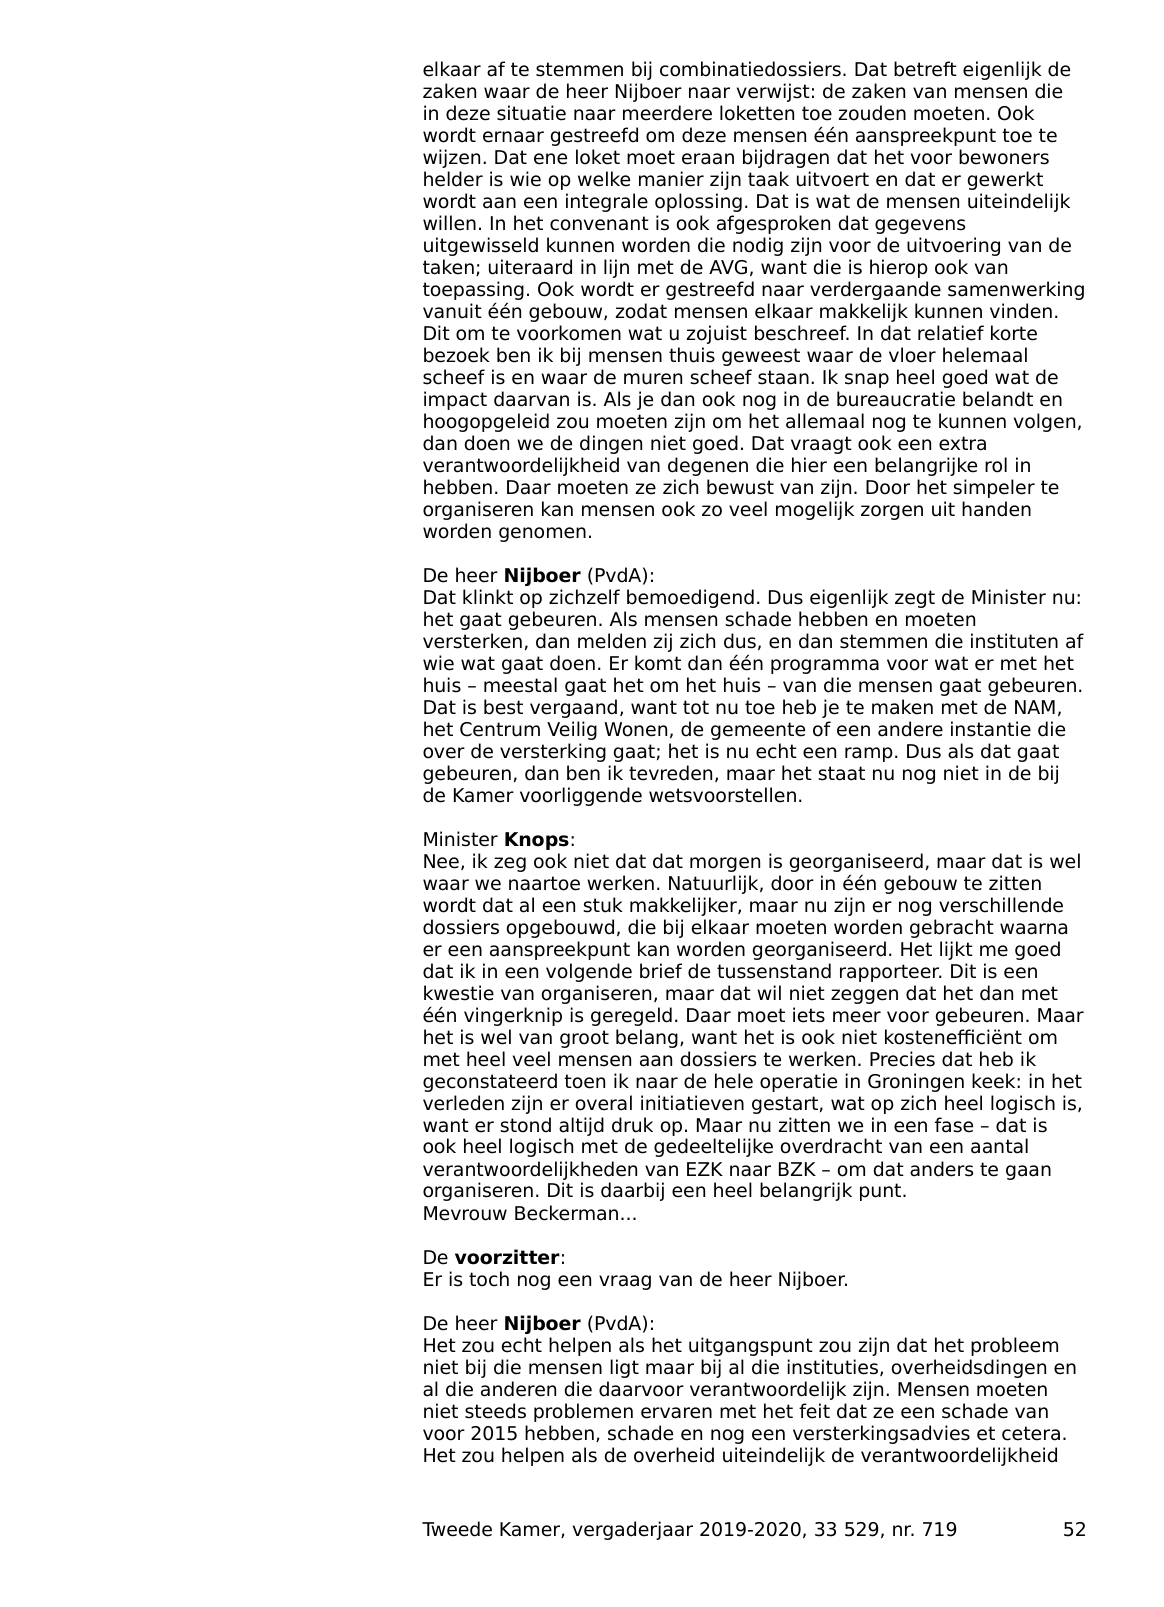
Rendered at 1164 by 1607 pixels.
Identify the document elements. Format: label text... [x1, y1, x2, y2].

text Het zou echt helpen als het uitgangspunt zou zijn dat het probleem niet bij die mensen ligt maar bij al die instituties, overheidsdingen en al die anderen die daarvoor verantwoordelijk zijn. Mensen moeten niet steeds problemen ervaren met het feit dat ze een schade van voor 2015 hebben, schade en nog een versterkingsadvies et cetera. Het zou helpen als de overheid uiteindelijk de verantwoordelijkheid [422, 1335, 1087, 1467]
text Dat klinkt op zichzelf bemoedigend. Dus eigenlijk zegt de Minister nu: het gaat gebeuren. Als mensen schade hebben en moeten versterken, dan melden zij zich dus, en dan stemmen die instituten af wie wat gaat doen. Er komt dan één programma voor wat er met het huis – meestal gaat het om het huis – van die mensen gaat gebeuren. Dat is best vergaand, want tot nu toe heb je te maken met de NAM, het Centrum Veilig Wonen, de gemeente of een andere instantie die over de versterking gaat; het is nu echt een ramp. Dus als dat gaat gebeuren, dan ben ik tevreden, maar het staat nu nog niet in de bij de Kamer voorliggende wetsvoorstellen. [422, 587, 1087, 807]
text De heer Nijboer (PvdA): [422, 1313, 1087, 1335]
text Mevrouw Beckerman... [422, 1202, 1087, 1224]
text Nee, ik zeg ook niet dat dat morgen is georganiseerd, maar dat is wel waar we naartoe werken. Natuurlijk, door in één gebouw te zitten wordt dat al een stuk makkelijker, maar nu zijn er nog verschillende dossiers opgebouwd, die bij elkaar moeten worden gebracht waarna er een aanspreekpunt kan worden georganiseerd. Het lijkt me goed dat ik in een volgende brief de tussenstand rapporteer. Dit is een kwestie van organiseren, maar dat wil niet zeggen dat het dan met één vingerknip is geregeld. Daar moet iets meer voor gebeuren. Maar het is wel van groot belang, want het is ook niet kostenefficiënt om met heel veel mensen aan dossiers te werken. Precies dat heb ik geconstateerd toen ik naar de hele operatie in Groningen keek: in het verleden zijn er overal initiatieven gestart, wat op zich heel logisch is, want er stond altijd druk op. Maar nu zitten we in een fase – dat is ook heel logisch met de gedeeltelijke overdracht van een aantal verantwoordelijkheden van EZK naar BZK – om dat anders te gaan organiseren. Dit is daarbij een heel belangrijk punt. [422, 851, 1087, 1202]
text Er is toch nog een vraag van de heer Nijboer. [422, 1268, 1087, 1291]
text De voorzitter: [422, 1247, 1087, 1268]
text Minister Knops: [422, 829, 1087, 851]
text De heer Nijboer (PvdA): [422, 565, 1087, 587]
text elkaar af te stemmen bij combinatiedossiers. Dat betreft eigenlijk de zaken waar de heer Nijboer naar verwijst: de zaken van mensen die in deze situatie naar meerdere loketten toe zouden moeten. Ook wordt ernaar gestreefd om deze mensen één aanspreekpunt toe te wijzen. Dat ene loket moet eraan bijdragen dat het voor bewoners helder is wie op welke manier zijn taak uitvoert en dat er gewerkt wordt aan een integrale oplossing. Dat is wat de mensen uiteindelijk willen. In het convenant is ook afgesproken dat gegevens uitgewisseld kunnen worden die nodig zijn voor de uitvoering van de taken; uiteraard in lijn met de AVG, want die is hierop ook van toepassing. Ook wordt er gestreefd naar verdergaande samenwerking vanuit één gebouw, zodat mensen elkaar makkelijk kunnen vinden. Dit om te voorkomen wat u zojuist beschreef. In dat relatief korte bezoek ben ik bij mensen thuis geweest waar de vloer helemaal scheef is en waar de muren scheef staan. Ik snap heel goed wat de impact daarvan is. Als je dan ook nog in de bureaucratie belandt en hoogopgeleid zou moeten zijn om het allemaal nog te kunnen volgen, dan doen we de dingen niet goed. Dat vraagt ook een extra verantwoordelijkheid van degenen die hier een belangrijke rol in hebben. Daar moeten ze zich bewust van zijn. Door het simpeler te organiseren kan mensen ook zo veel mogelijk zorgen uit handen worden genomen. [422, 59, 1087, 543]
